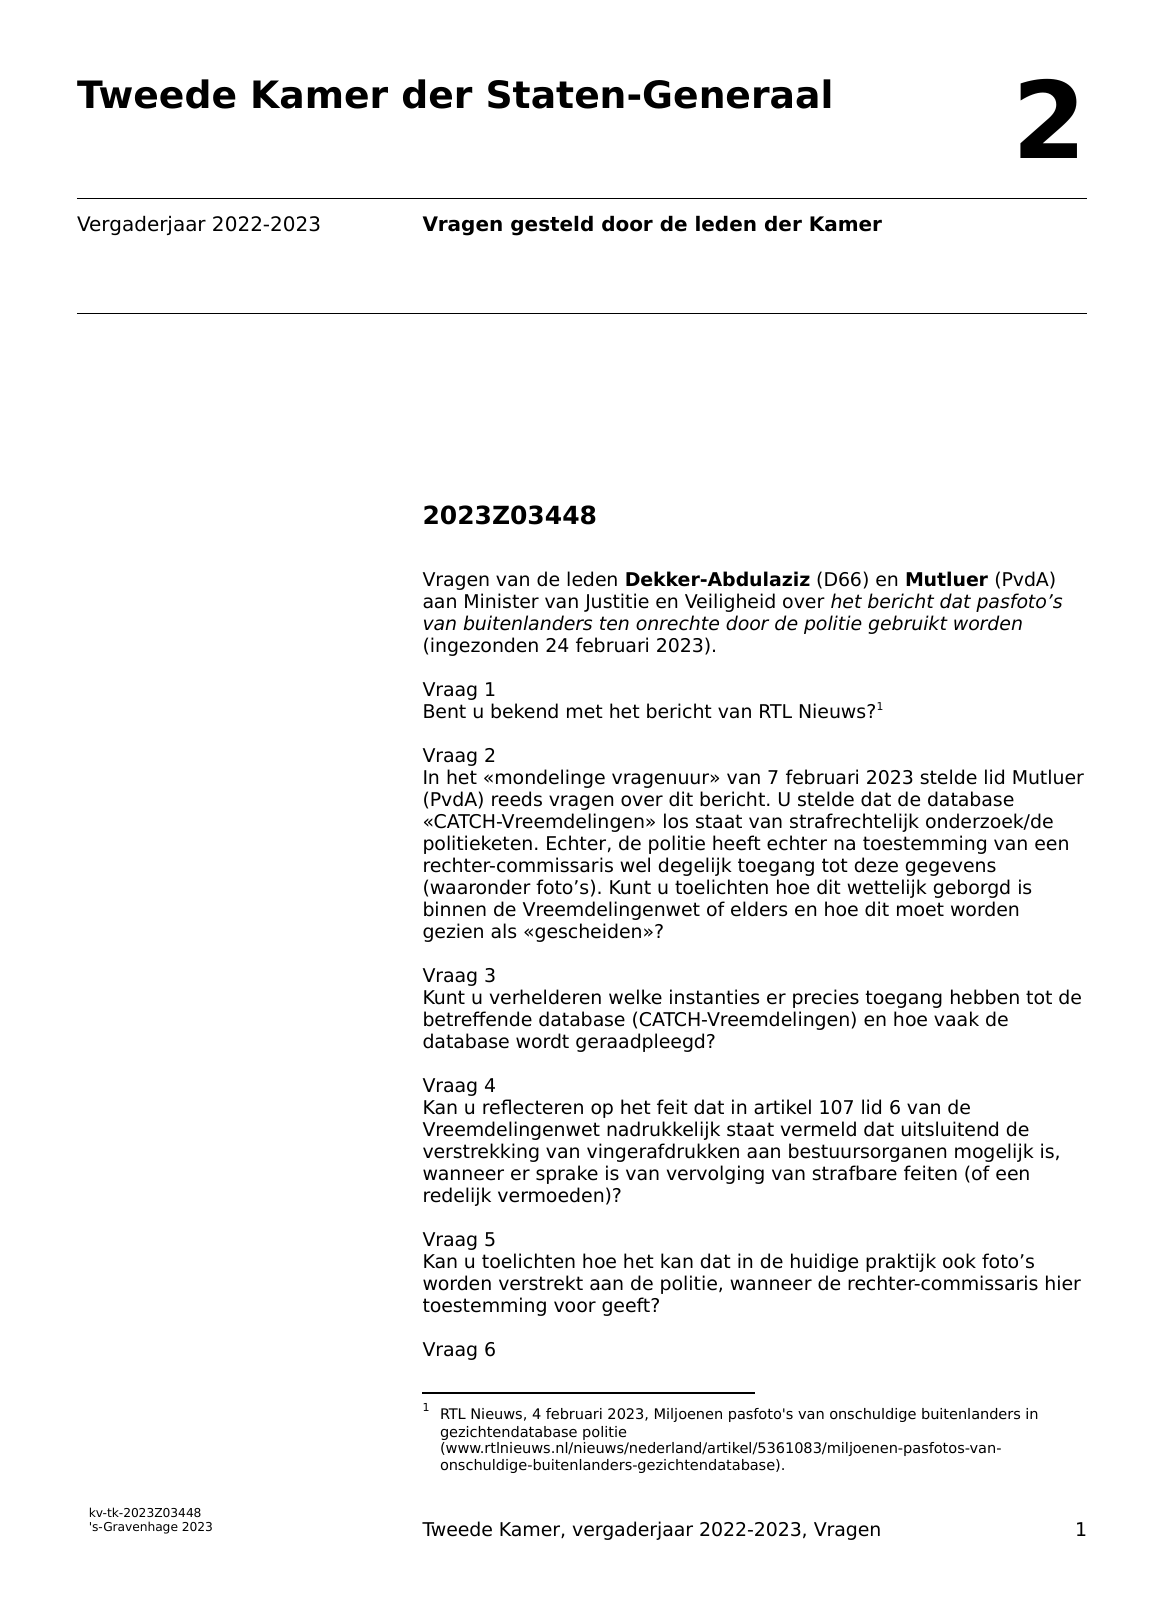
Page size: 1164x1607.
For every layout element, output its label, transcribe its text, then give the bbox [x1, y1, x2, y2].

table_cell Vragen gesteld door de leden der Kamer [422, 199, 1087, 313]
table_header Tweede Kamer der Staten-Generaal [77, 59, 886, 198]
text Kunt u verhelderen welke instanties er precies toegang hebben tot de betreffende database (CATCH-Vreemdelingen) en hoe vaak de database wordt geraadpleegd? [422, 987, 1087, 1053]
text Vraag 4 [422, 1075, 1087, 1097]
text 2023Z03448 [422, 501, 1087, 531]
text Vraag 6 [422, 1339, 1087, 1361]
table_header 2 [886, 59, 1087, 198]
text Vragen van de leden Dekker-Abdulaziz (D66) en Mutluer (PvdA) aan Minister van Justitie en Veiligheid over het bericht dat pasfoto’s van buitenlanders ten onrechte door de politie gebruikt worden (ingezonden 24 februari 2023). [422, 569, 1087, 657]
text Kan u reflecteren op het feit dat in artikel 107 lid 6 van de Vreemdelingenwet nadrukkelijk staat vermeld dat uitsluitend de verstrekking van vingerafdrukken aan bestuursorganen mogelijk is, wanneer er sprake is van vervolging van strafbare feiten (of een redelijk vermoeden)? [422, 1097, 1087, 1207]
text kv-tk-2023Z03448 [88, 1506, 323, 1520]
text 's-Gravenhage 2023 [88, 1520, 323, 1534]
text Vraag 3 [422, 965, 1087, 987]
text In het «mondelinge vragenuur» van 7 februari 2023 stelde lid Mutluer (PvdA) reeds vragen over dit bericht. U stelde dat de database «CATCH-Vreemdelingen» los staat van strafrechtelijk onderzoek/de politieketen. Echter, de politie heeft echter na toestemming van een rechter-commissaris wel degelijk toegang tot deze gegevens (waaronder foto’s). Kunt u toelichten hoe dit wettelijk geborgd is binnen de Vreemdelingenwet of elders en hoe dit moet worden gezien als «gescheiden»? [422, 767, 1087, 943]
table_cell Vergaderjaar 2022-2023 [77, 199, 422, 313]
text Vraag 2 [422, 745, 1087, 767]
text Kan u toelichten hoe het kan dat in de huidige praktijk ook foto’s worden verstrekt aan de politie, wanneer de rechter-commissaris hier toestemming voor geeft? [422, 1251, 1087, 1317]
text RTL Nieuws, 4 februari 2023, Miljoenen pasfoto's van onschuldige buitenlanders in gezichtendatabase politie (www.rtlnieuws.nl/nieuws/nederland/artikel/5361083/miljoenen-pasfotos-van-onschuldige-buitenlanders-gezichtendatabase). [422, 1402, 1087, 1474]
text Vraag 1 [422, 679, 1087, 701]
text Vraag 5 [422, 1229, 1087, 1251]
text Bent u bekend met het bericht van RTL Nieuws? [422, 701, 1087, 723]
